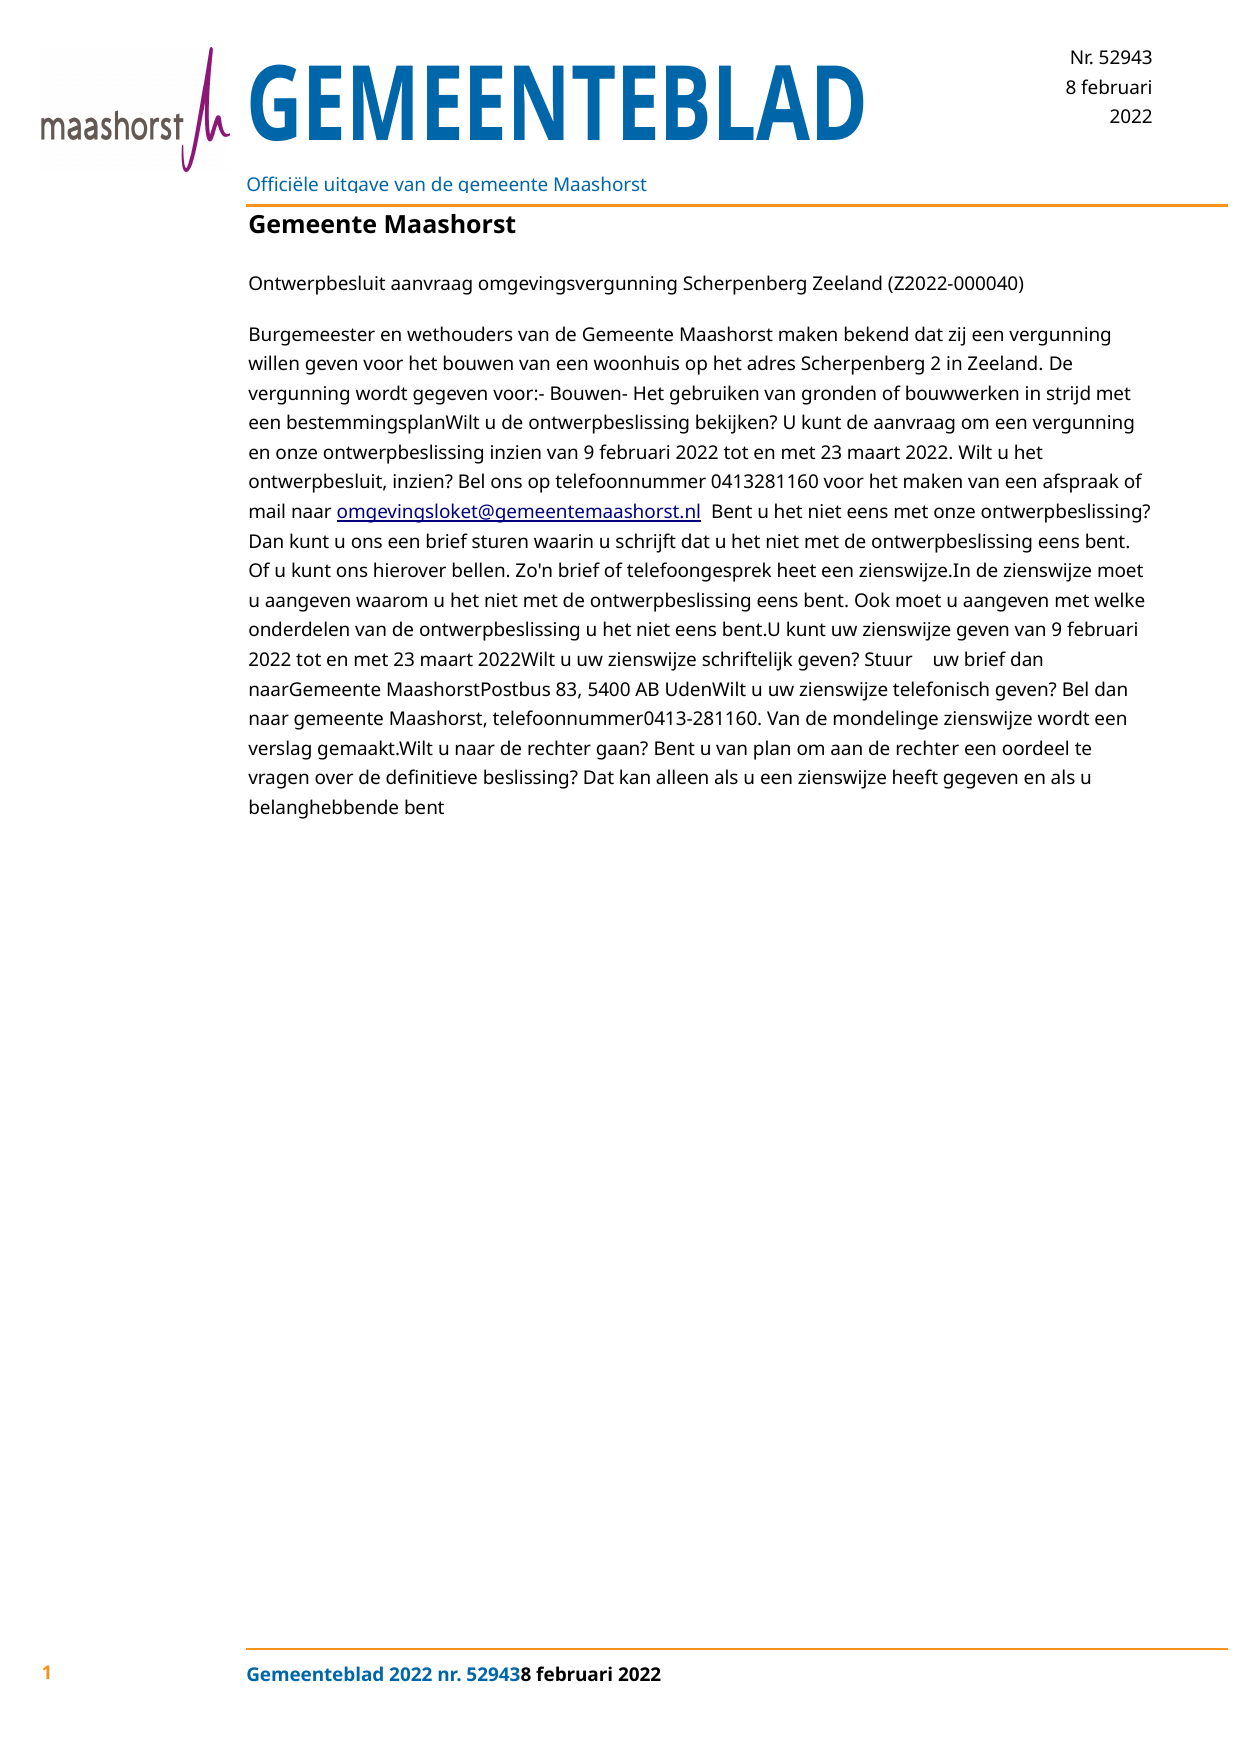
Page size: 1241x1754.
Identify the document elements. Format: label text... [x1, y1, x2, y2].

text Ontwerpbesluit aanvraag omgevingsvergunning Scherpenberg Zeeland (Z2022-000040) [248, 270, 1152, 296]
text Burgemeester en wethouders van de Gemeente Maashorst maken bekend dat zij een vergunning willen geven voor het bouwen van een woonhuis op het adres Scherpenberg 2 in Zeeland. De vergunning wordt gegeven voor:- Bouwen- Het gebruiken van gronden of bouwwerken in strijd met een bestemmingsplanWilt u de ontwerpbeslissing bekijken? U kunt de aanvraag om een vergunning en onze ontwerpbeslissing inzien van 9 februari 2022 tot en met 23 maart 2022. Wilt u het ontwerpbesluit, inzien? Bel ons op telefoonnummer 0413281160 voor het maken van een afspraak of mail naar omgevingsloket@gemeentemaashorst.nl Bent u het niet eens met onze ontwerpbeslissing? Dan kunt u ons een brief sturen waarin u schrijft dat u het niet met de ontwerpbeslissing eens bent. Of u kunt ons hierover bellen. Zo'n brief of telefoongesprek heet een zienswijze.In de zienswijze moet u aangeven waarom u het niet met de ontwerpbeslissing eens bent. Ook moet u aangeven met welke onderdelen van de ontwerpbeslissing u het niet eens bent.U kunt uw zienswijze geven van 9 februari 2022 tot en met 23 maart 2022Wilt u uw zienswijze schriftelijk geven? Stuur uw brief dan naarGemeente MaashorstPostbus 83, 5400 AB UdenWilt u uw zienswijze telefonisch geven? Bel dan naar gemeente Maashorst, telefoonnummer0413-281160. Van de mondelinge zienswijze wordt een verslag gemaakt.Wilt u naar de rechter gaan? Bent u van plan om aan de rechter een oordeel te vragen over de definitieve beslissing? Dat kan alleen als u een zienswijze heeft gegeven en als u belanghebbende bent [248, 321, 1152, 820]
picture [41, 47, 231, 172]
text Gemeente Maashorst [248, 207, 1152, 241]
